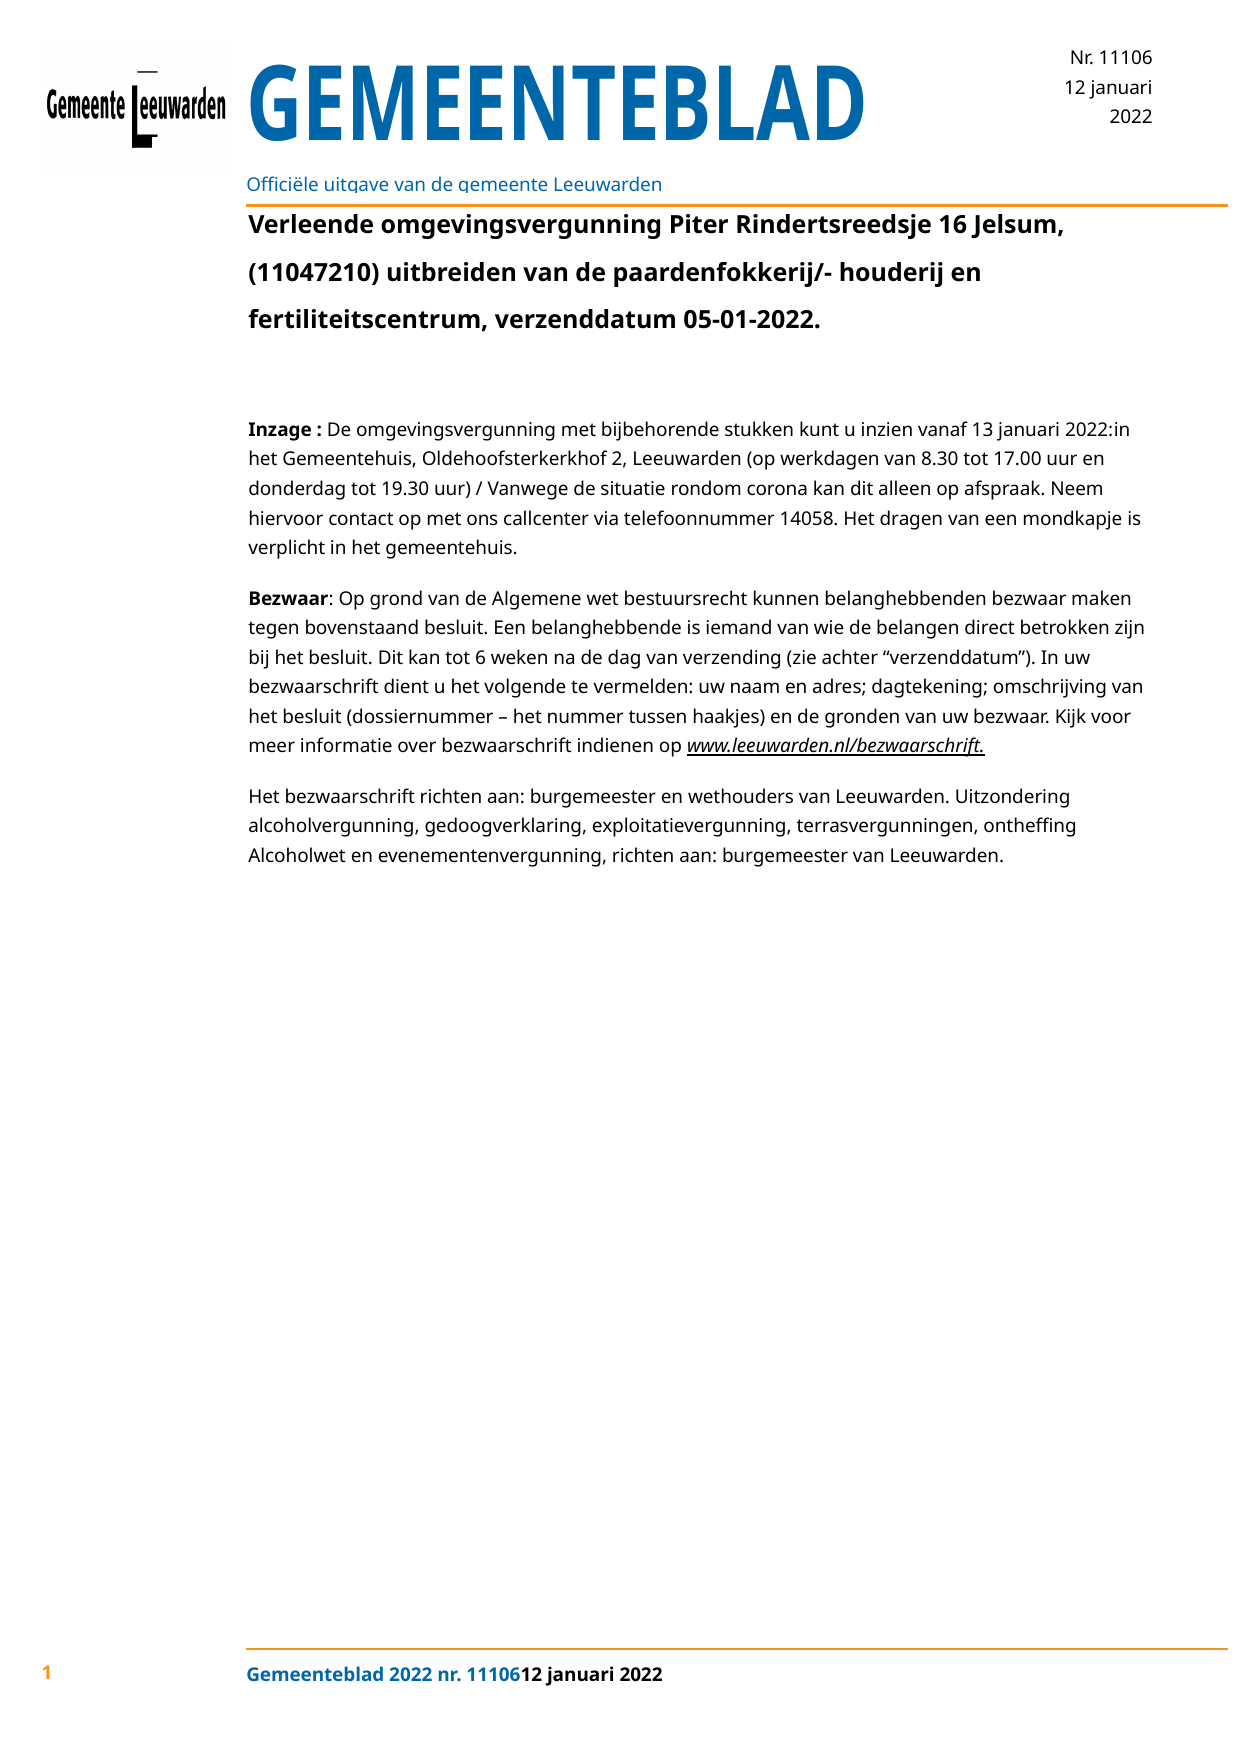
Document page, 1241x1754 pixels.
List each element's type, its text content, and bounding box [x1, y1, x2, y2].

text Inzage : De omgevingsvergunning met bijbehorende stukken kunt u inzien vanaf 13 januari 2022:in het Gemeentehuis, Oldehoofsterkerkhof 2, Leeuwarden (op werkdagen van 8.30 tot 17.00 uur en donderdag tot 19.30 uur) / Vanwege de situatie rondom corona kan dit alleen op afspraak. Neem hiervoor contact op met ons callcenter via telefoonnummer 14058. Het dragen van een mondkapje is verplicht in het gemeentehuis. [248, 416, 1152, 560]
text Verleende omgevingsvergunning Piter Rindertsreedsje 16 Jelsum, (11047210) uitbreiden van de paardenfokkerij/- houderij en fertiliteitscentrum, verzenddatum 05-01-2022. [248, 207, 1152, 336]
text Het bezwaarschrift richten aan: burgemeester en wethouders van Leeuwarden. Uitzondering alcoholvergunning, gedoogverklaring, exploitatievergunning, terrasvergunningen, ontheffing Alcoholwet en evenementenvergunning, richten aan: burgemeester van Leeuwarden. [248, 783, 1152, 868]
picture [41, 47, 231, 172]
text Bezwaar: Op grond van de Algemene wet bestuursrecht kunnen belanghebbenden bezwaar maken tegen bovenstaand besluit. Een belanghebbende is iemand van wie de belangen direct betrokken zijn bij het besluit. Dit kan tot 6 weken na de dag van verzending (zie achter “verzenddatum”). In uw bezwaarschrift dient u het volgende te vermelden: uw naam en adres; dagtekening; omschrijving van het besluit (dossiernummer – het nummer tussen haakjes) en de gronden van uw bezwaar. Kijk voor meer informatie over bezwaarschrift indienen op www.leeuwarden.nl/bezwaarschrift. [248, 585, 1152, 758]
